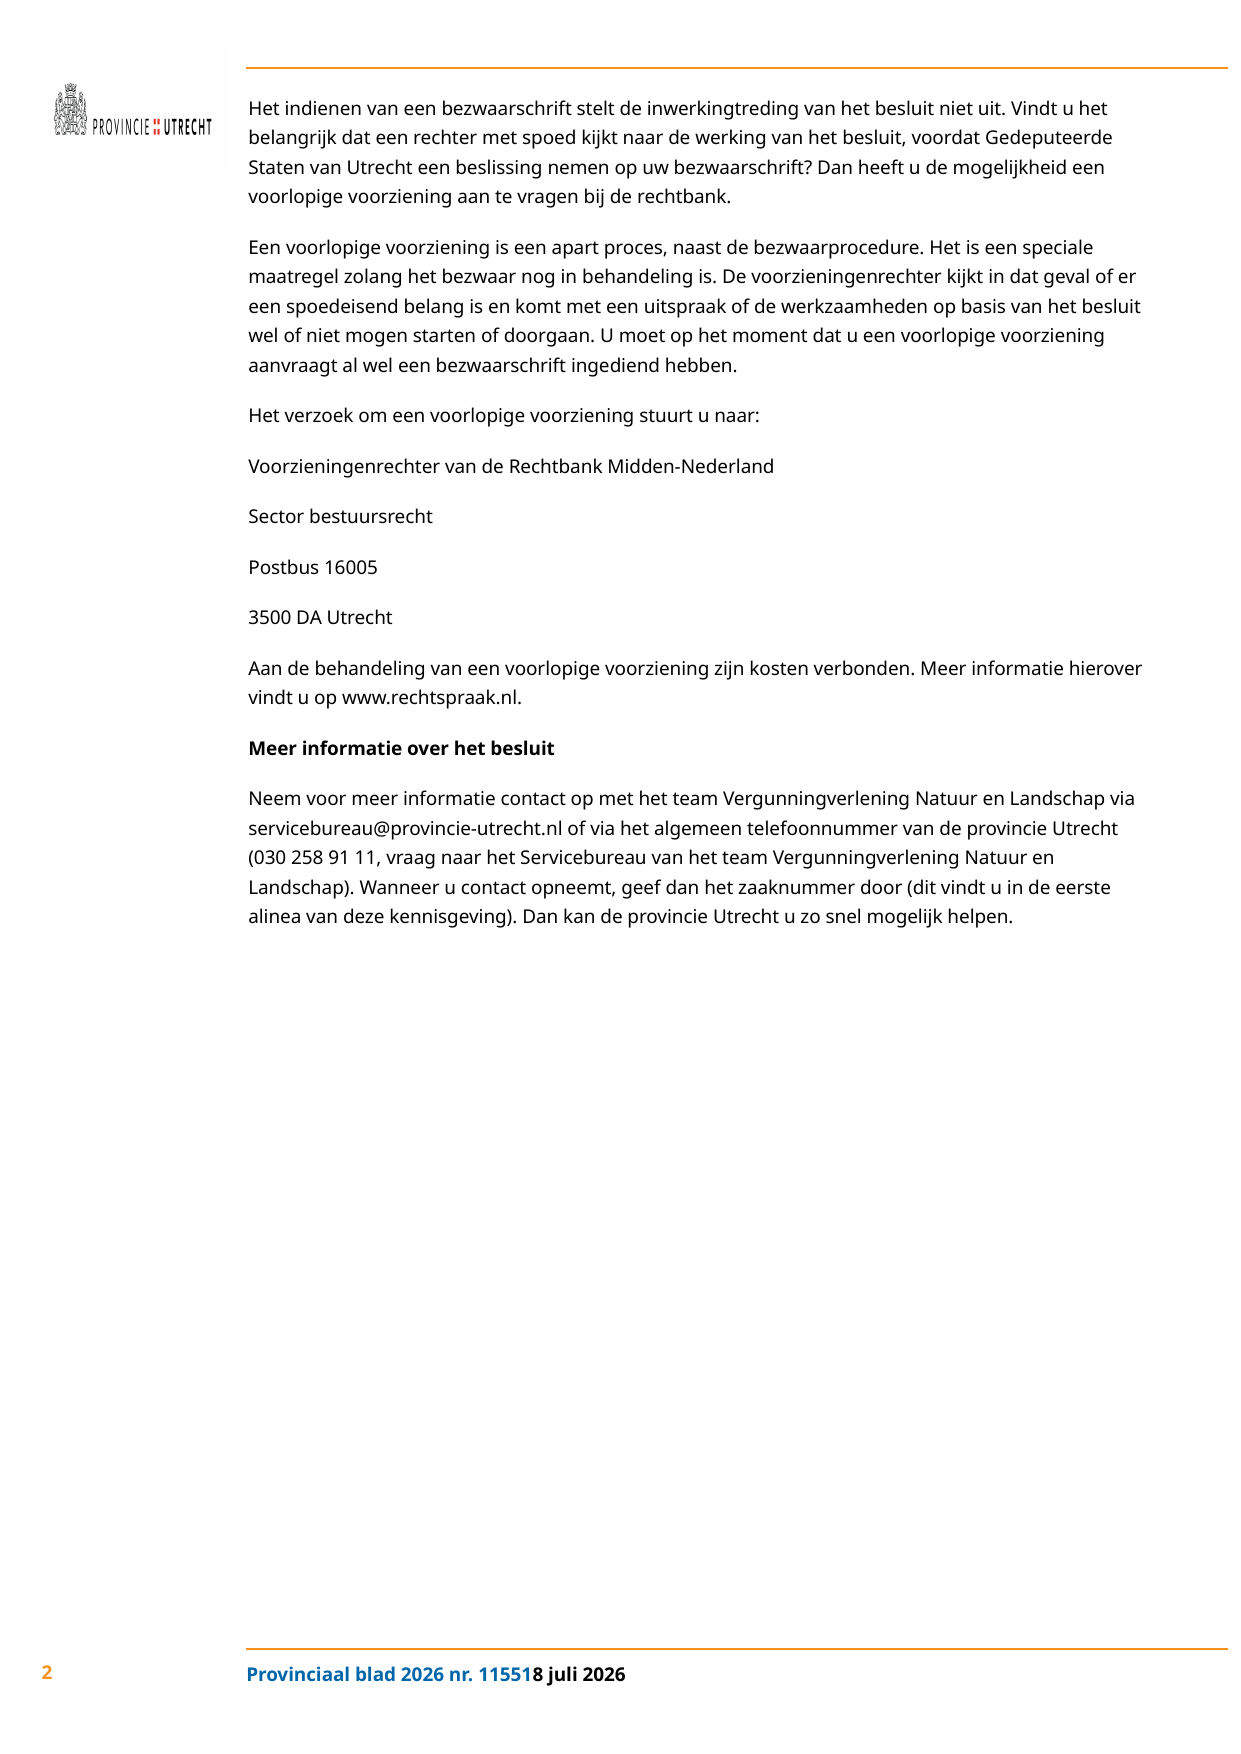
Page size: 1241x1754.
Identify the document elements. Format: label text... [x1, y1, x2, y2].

text Voorzieningenrechter van de Rechtbank Midden-Nederland [248, 453, 1152, 479]
text 3500 DA Utrecht [248, 604, 1152, 630]
text Aan de behandeling van een voorlopige voorziening zijn kosten verbonden. Meer informatie hierover vindt u op www.rechtspraak.nl. [248, 655, 1152, 710]
text Het verzoek om een voorlopige voorziening stuurt u naar: [248, 403, 1152, 428]
text Neem voor meer informatie contact op met het team Vergunningverlening Natuur en Landschap via servicebureau@provincie-utrecht.nl of via het algemeen telefoonnummer van de provincie Utrecht (030 258 91 11, vraag naar het Servicebureau van het team Vergunningverlening Natuur en Landschap). Wanneer u contact opneemt, geef dan het zaaknummer door (dit vindt u in de eerste alinea van deze kennisgeving). Dan kan de provincie Utrecht u zo snel mogelijk helpen. [248, 785, 1152, 929]
text Meer informatie over het besluit [248, 735, 1152, 761]
text Postbus 16005 [248, 554, 1152, 580]
text Een voorlopige voorziening is een apart proces, naast de bezwaarprocedure. Het is een speciale maatregel zolang het bezwaar nog in behandeling is. De voorzieningenrechter kijkt in dat geval of er een spoedeisend belang is en komt met een uitspraak of de werkzaamheden op basis van het besluit wel of niet mogen starten of doorgaan. U moet op het moment dat u een voorlopige voorziening aanvraagt al wel een bezwaarschrift ingediend hebben. [248, 234, 1152, 378]
picture [41, 47, 231, 172]
text Het indienen van een bezwaarschrift stelt de inwerkingtreding van het besluit niet uit. Vindt u het belangrijk dat een rechter met spoed kijkt naar de werking van het besluit, voordat Gedeputeerde Staten van Utrecht een beslissing nemen op uw bezwaarschrift? Dan heeft u de mogelijkheid een voorlopige voorziening aan te vragen bij de rechtbank. [248, 95, 1152, 209]
text Sector bestuursrecht [248, 503, 1152, 529]
